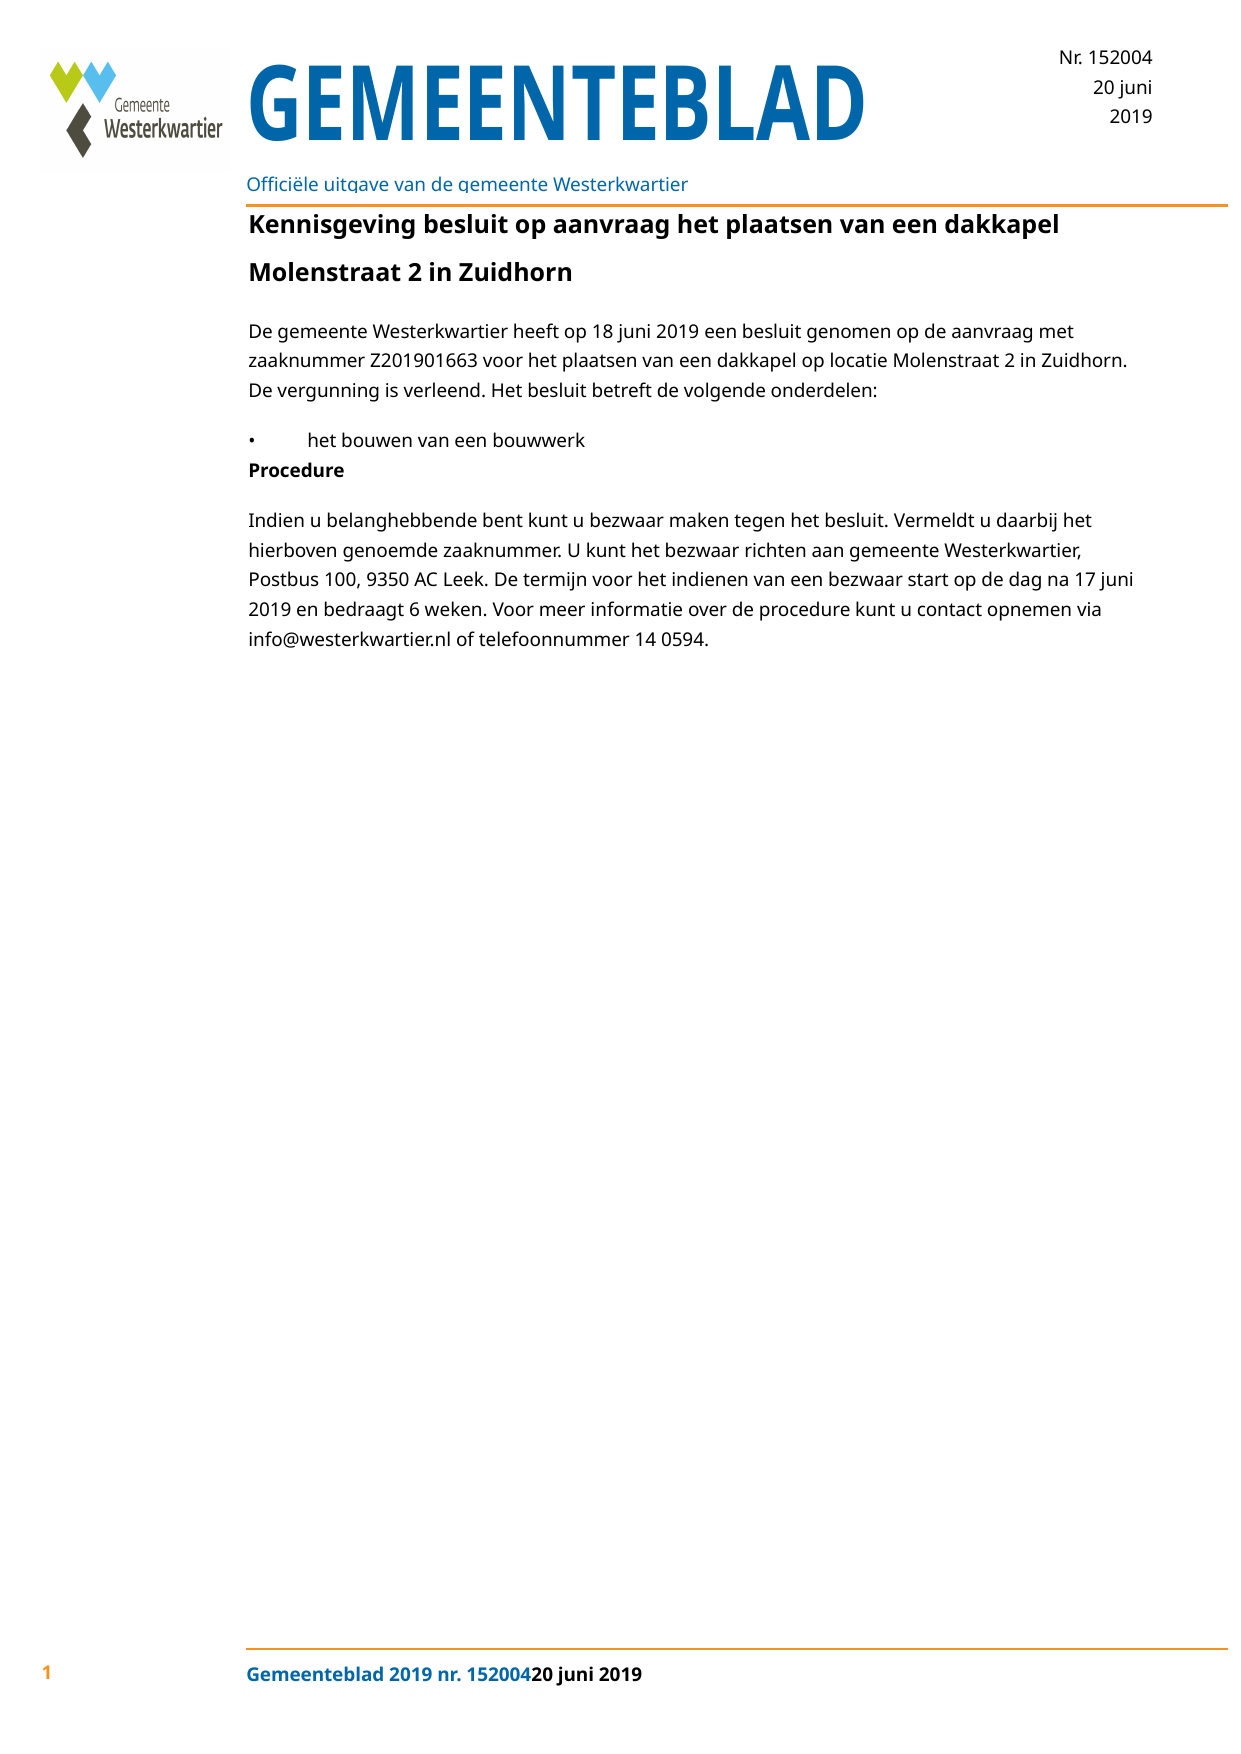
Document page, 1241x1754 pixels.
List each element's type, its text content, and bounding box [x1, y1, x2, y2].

text Indien u belanghebbende bent kunt u bezwaar maken tegen het besluit. Vermeldt u daarbij het hierboven genoemde zaaknummer. U kunt het bezwaar richten aan gemeente Westerkwartier, Postbus 100, 9350 AC Leek. De termijn voor het indienen van een bezwaar start op de dag na 17 juni 2019 en bedraagt 6 weken. Voor meer informatie over de procedure kunt u contact opnemen via info@westerkwartier.nl of telefoonnummer 14 0594. [248, 507, 1152, 652]
picture [41, 47, 231, 172]
text De gemeente Westerkwartier heeft op 18 juni 2019 een besluit genomen op de aanvraag met zaaknummer Z201901663 voor het plaatsen van een dakkapel op locatie Molenstraat 2 in Zuidhorn. De vergunning is verleend. Het besluit betreft de volgende onderdelen: [248, 318, 1152, 403]
text Procedure [248, 457, 1152, 483]
text Kennisgeving besluit op aanvraag het plaatsen van een dakkapel Molenstraat 2 in Zuidhorn [248, 207, 1152, 288]
list het bouwen van een bouwwerk [248, 427, 1152, 453]
